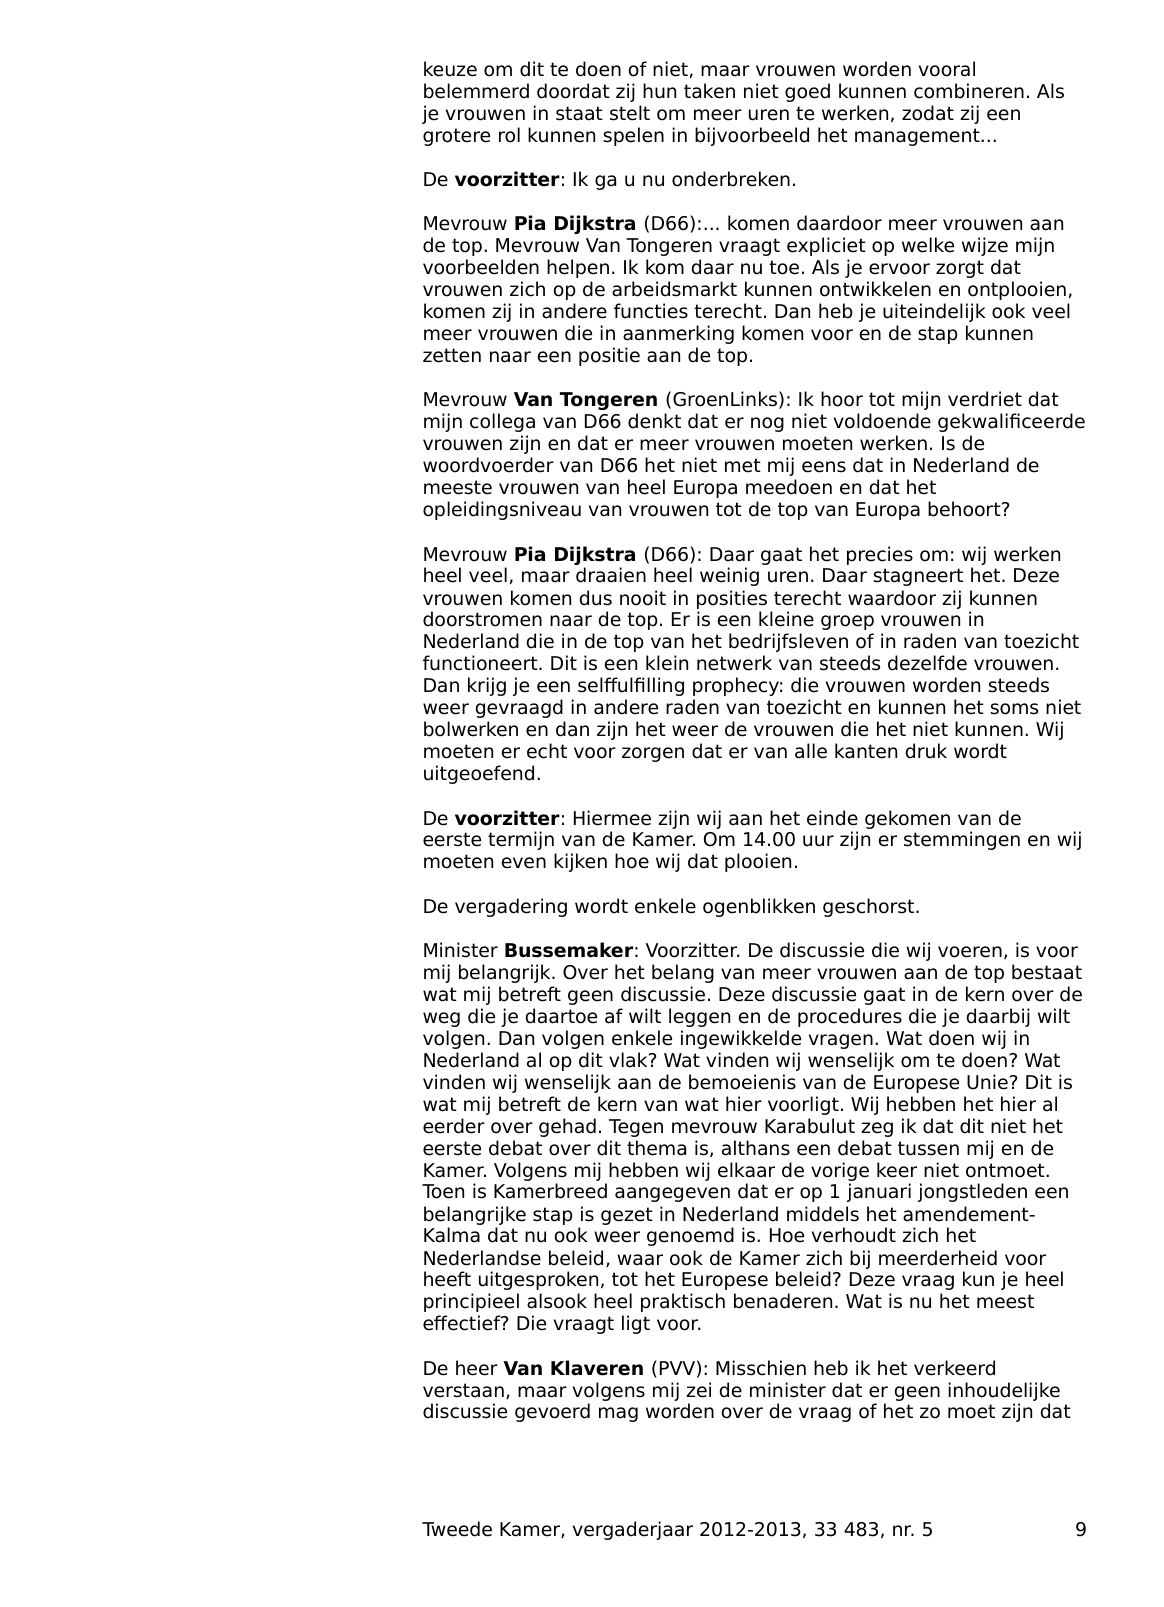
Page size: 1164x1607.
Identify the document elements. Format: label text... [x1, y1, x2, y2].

text Mevrouw Van Tongeren (GroenLinks): Ik hoor tot mijn verdriet dat mijn collega van D66 denkt dat er nog niet voldoende gekwalificeerde vrouwen zijn en dat er meer vrouwen moeten werken. Is de woordvoerder van D66 het niet met mij eens dat in Nederland de meeste vrouwen van heel Europa meedoen en dat het opleidingsniveau van vrouwen tot de top van Europa behoort? [422, 389, 1087, 521]
text De voorzitter: Ik ga u nu onderbreken. [422, 169, 1087, 191]
text Minister Bussemaker: Voorzitter. De discussie die wij voeren, is voor mij belangrijk. Over het belang van meer vrouwen aan de top bestaat wat mij betreft geen discussie. Deze discussie gaat in de kern over de weg die je daartoe af wilt leggen en de procedures die je daarbij wilt volgen. Dan volgen enkele ingewikkelde vragen. Wat doen wij in Nederland al op dit vlak? Wat vinden wij wenselijk om te doen? Wat vinden wij wenselijk aan de bemoeienis van de Europese Unie? Dit is wat mij betreft de kern van wat hier voorligt. Wij hebben het hier al eerder over gehad. Tegen mevrouw Karabulut zeg ik dat dit niet het eerste debat over dit thema is, althans een debat tussen mij en de Kamer. Volgens mij hebben wij elkaar de vorige keer niet ontmoet. Toen is Kamerbreed aangegeven dat er op 1 januari jongstleden een belangrijke stap is gezet in Nederland middels het amendement-Kalma dat nu ook weer genoemd is. Hoe verhoudt zich het Nederlandse beleid, waar ook de Kamer zich bij meerderheid voor heeft uitgesproken, tot het Europese beleid? Deze vraag kun je heel principieel alsook heel praktisch benaderen. Wat is nu het meest effectief? Die vraagt ligt voor. [422, 940, 1087, 1335]
text Mevrouw Pia Dijkstra (D66):... komen daardoor meer vrouwen aan de top. Mevrouw Van Tongeren vraagt expliciet op welke wijze mijn voorbeelden helpen. Ik kom daar nu toe. Als je ervoor zorgt dat vrouwen zich op de arbeidsmarkt kunnen ontwikkelen en ontplooien, komen zij in andere functies terecht. Dan heb je uiteindelijk ook veel meer vrouwen die in aanmerking komen voor en de stap kunnen zetten naar een positie aan de top. [422, 213, 1087, 367]
text De heer Van Klaveren (PVV): Misschien heb ik het verkeerd verstaan, maar volgens mij zei de minister dat er geen inhoudelijke discussie gevoerd mag worden over de vraag of het zo moet zijn dat [422, 1357, 1087, 1423]
text Mevrouw Pia Dijkstra (D66): Daar gaat het precies om: wij werken heel veel, maar draaien heel weinig uren. Daar stagneert het. Deze vrouwen komen dus nooit in posities terecht waardoor zij kunnen doorstromen naar de top. Er is een kleine groep vrouwen in Nederland die in de top van het bedrijfsleven of in raden van toezicht functioneert. Dit is een klein netwerk van steeds dezelfde vrouwen. Dan krijg je een selffulfilling prophecy: die vrouwen worden steeds weer gevraagd in andere raden van toezicht en kunnen het soms niet bolwerken en dan zijn het weer de vrouwen die het niet kunnen. Wij moeten er echt voor zorgen dat er van alle kanten druk wordt uitgeoefend. [422, 543, 1087, 785]
text De vergadering wordt enkele ogenblikken geschorst. [422, 896, 1087, 917]
text De voorzitter: Hiermee zijn wij aan het einde gekomen van de eerste termijn van de Kamer. Om 14.00 uur zijn er stemmingen en wij moeten even kijken hoe wij dat plooien. [422, 807, 1087, 873]
text keuze om dit te doen of niet, maar vrouwen worden vooral belemmerd doordat zij hun taken niet goed kunnen combineren. Als je vrouwen in staat stelt om meer uren te werken, zodat zij een grotere rol kunnen spelen in bijvoorbeeld het management... [422, 59, 1087, 147]
